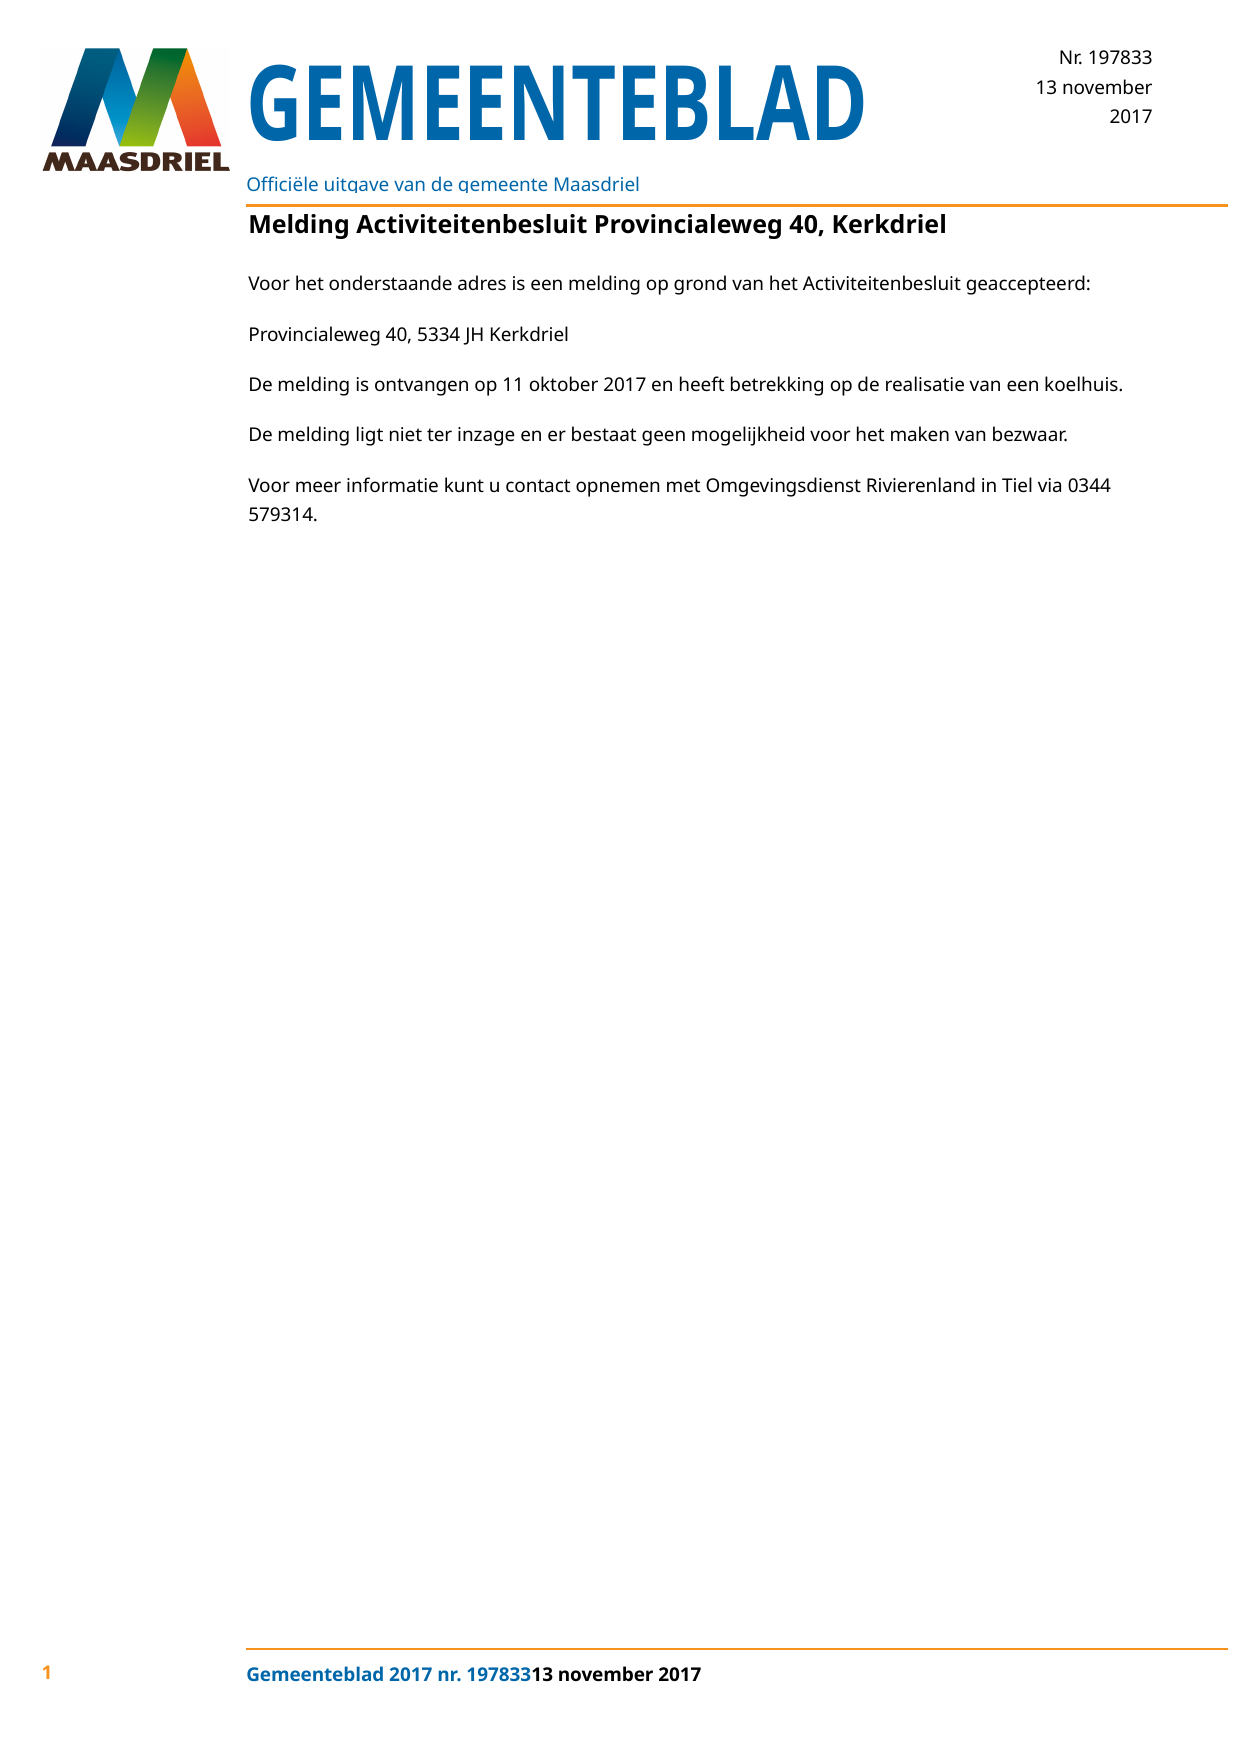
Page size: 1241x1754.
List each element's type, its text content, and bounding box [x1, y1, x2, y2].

text Provincialeweg 40, 5334 JH Kerkdriel [248, 321, 1152, 346]
text De melding ligt niet ter inzage en er bestaat geen mogelijkheid voor het maken van bezwaar. [248, 422, 1152, 447]
picture [41, 47, 231, 172]
text Melding Activiteitenbesluit Provincialeweg 40, Kerkdriel [248, 207, 1152, 241]
text Voor meer informatie kunt u contact opnemen met Omgevingsdienst Rivierenland in Tiel via 0344 579314. [248, 472, 1152, 527]
text De melding is ontvangen op 11 oktober 2017 en heeft betrekking op de realisatie van een koelhuis. [248, 371, 1152, 397]
text Voor het onderstaande adres is een melding op grond van het Activiteitenbesluit geaccepteerd: [248, 270, 1152, 296]
